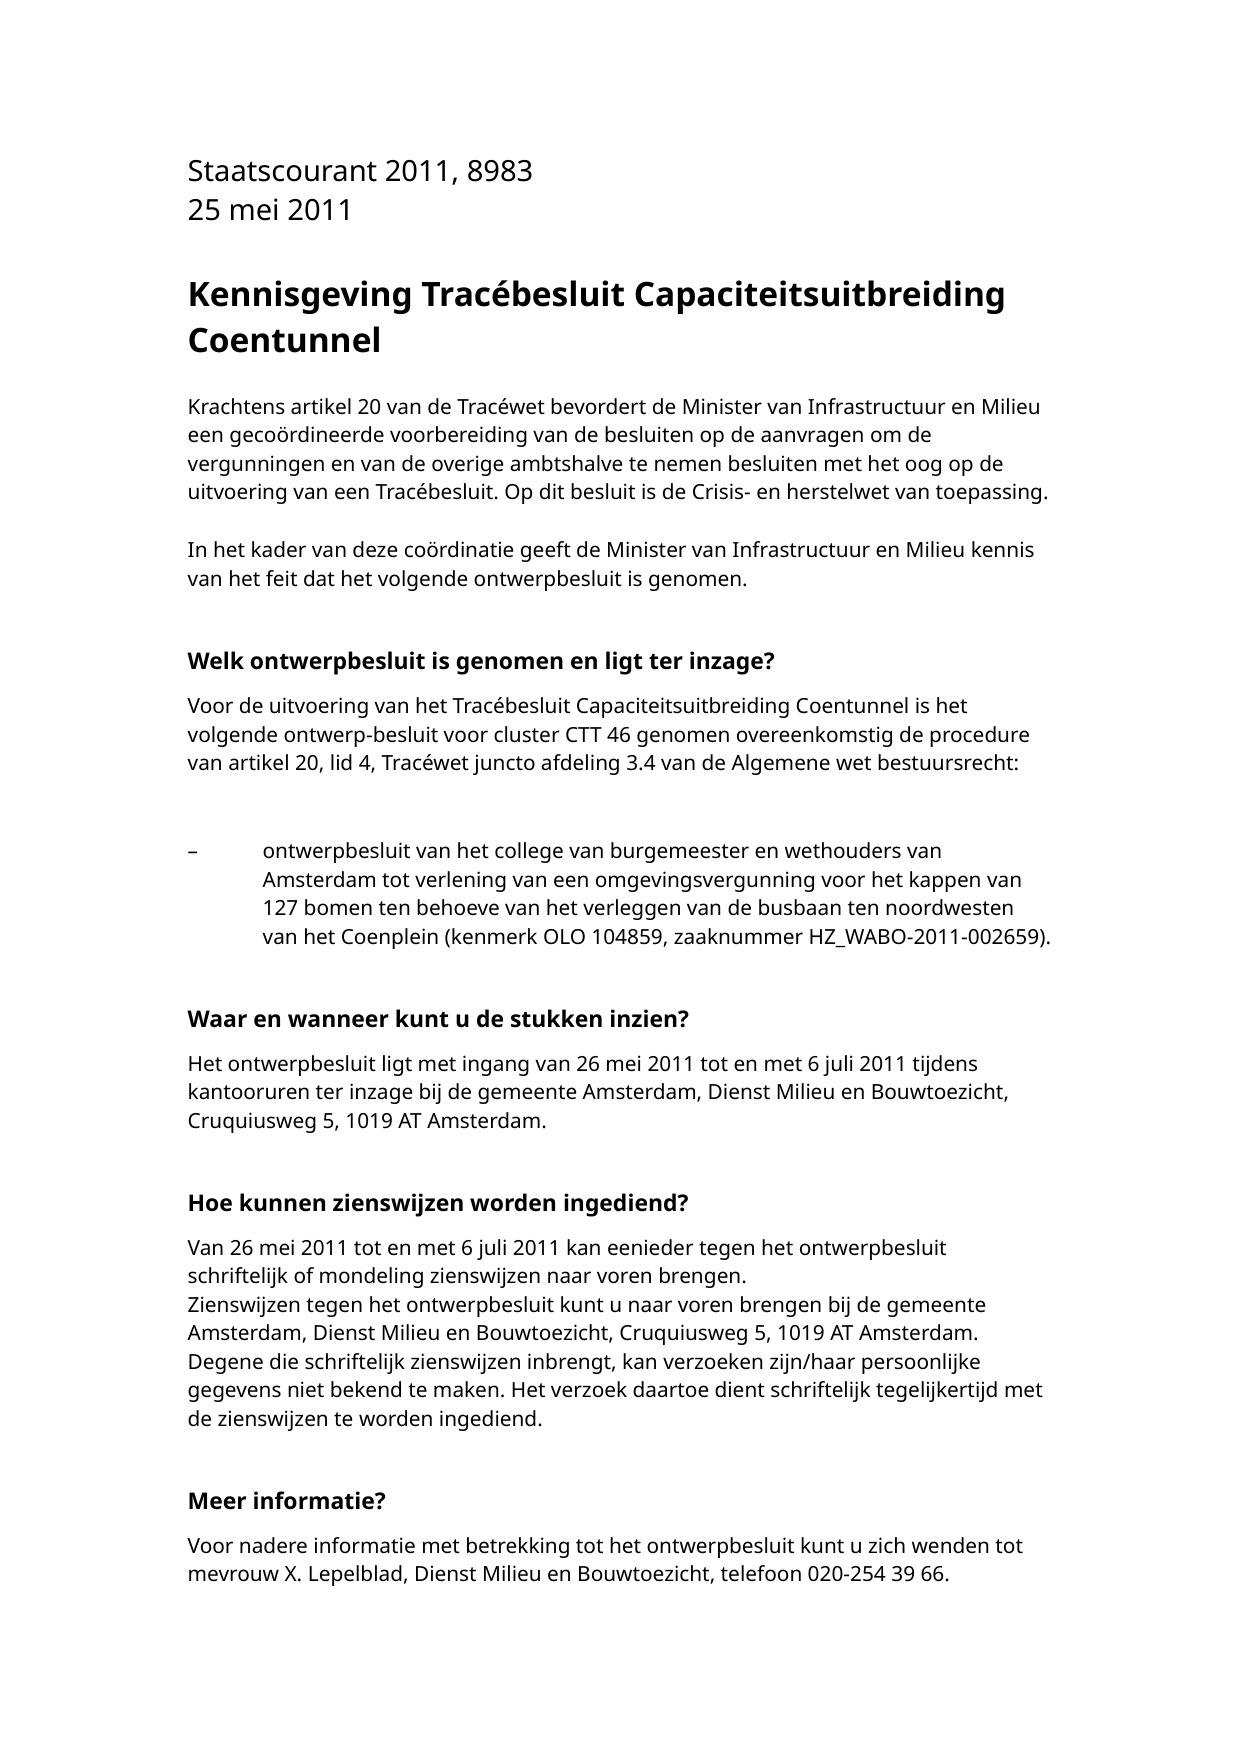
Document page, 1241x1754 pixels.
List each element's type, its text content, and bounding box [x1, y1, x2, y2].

text Voor de uitvoering van het Tracébesluit Capaciteitsuitbreiding Coentunnel is het volgende ontwerp-besluit voor cluster CTT 46 genomen overeenkomstig de procedure van artikel 20, lid 4, Tracéwet juncto afdeling 3.4 van de Algemene wet bestuursrecht: [187, 691, 1053, 777]
subtitle Kennisgeving Tracébesluit Capaciteitsuitbreiding Coentunnel [187, 271, 1053, 362]
subtitle Welk ontwerpbesluit is genomen en ligt ter inzage? [187, 645, 1053, 676]
text Degene die schriftelijk zienswijzen inbrengt, kan verzoeken zijn/haar persoonlijke gegevens niet bekend te maken. Het verzoek daartoe dient schriftelijk tegelijkertijd met de zienswijzen te worden ingediend. [187, 1347, 1053, 1432]
text 25 mei 2011 [187, 190, 1053, 229]
text Krachtens artikel 20 van de Tracéwet bevordert de Minister van Infrastructuur en Milieu een gecoördineerde voorbereiding van de besluiten op de aanvragen om de vergunningen en van de overige ambtshalve te nemen besluiten met het oog op de uitvoering van een Tracébesluit. Op dit besluit is de Crisis- en herstelwet van toepassing. [187, 392, 1053, 506]
subtitle Meer informatie? [187, 1485, 1053, 1516]
subtitle Waar en wanneer kunt u de stukken inzien? [187, 1003, 1053, 1034]
text Het ontwerpbesluit ligt met ingang van 26 mei 2011 tot en met 6 juli 2011 tijdens kantooruren ter inzage bij de gemeente Amsterdam, Dienst Milieu en Bouwtoezicht, Cruquiusweg 5, 1019 AT Amsterdam. [187, 1049, 1053, 1134]
text Van 26 mei 2011 tot en met 6 juli 2011 kan eenieder tegen het ontwerpbesluit schriftelijk of mondeling zienswijzen naar voren brengen. [187, 1233, 1053, 1290]
text Staatscourant 2011, 8983 [187, 150, 1053, 190]
subtitle Hoe kunnen zienswijzen worden ingediend? [187, 1187, 1053, 1218]
text Voor nadere informatie met betrekking tot het ontwerpbesluit kunt u zich wenden tot mevrouw X. Lepelblad, Dienst Milieu en Bouwtoezicht, telefoon 020-254 39 66. [187, 1531, 1053, 1588]
text Zienswijzen tegen het ontwerpbesluit kunt u naar voren brengen bij de gemeente Amsterdam, Dienst Milieu en Bouwtoezicht, Cruquiusweg 5, 1019 AT Amsterdam. [187, 1290, 1053, 1347]
list ontwerpbesluit van het college van burgemeester en wethouders van Amsterdam tot verlening van een omgevingsvergunning voor het kappen van 127 bomen ten behoeve van het verleggen van de busbaan ten noordwesten van het Coenplein (kenmerk OLO 104859, zaaknummer HZ_WABO-2011-002659). [187, 837, 1053, 950]
text In het kader van deze coördinatie geeft de Minister van Infrastructuur en Milieu kennis van het feit dat het volgende ontwerpbesluit is genomen. [187, 536, 1053, 592]
